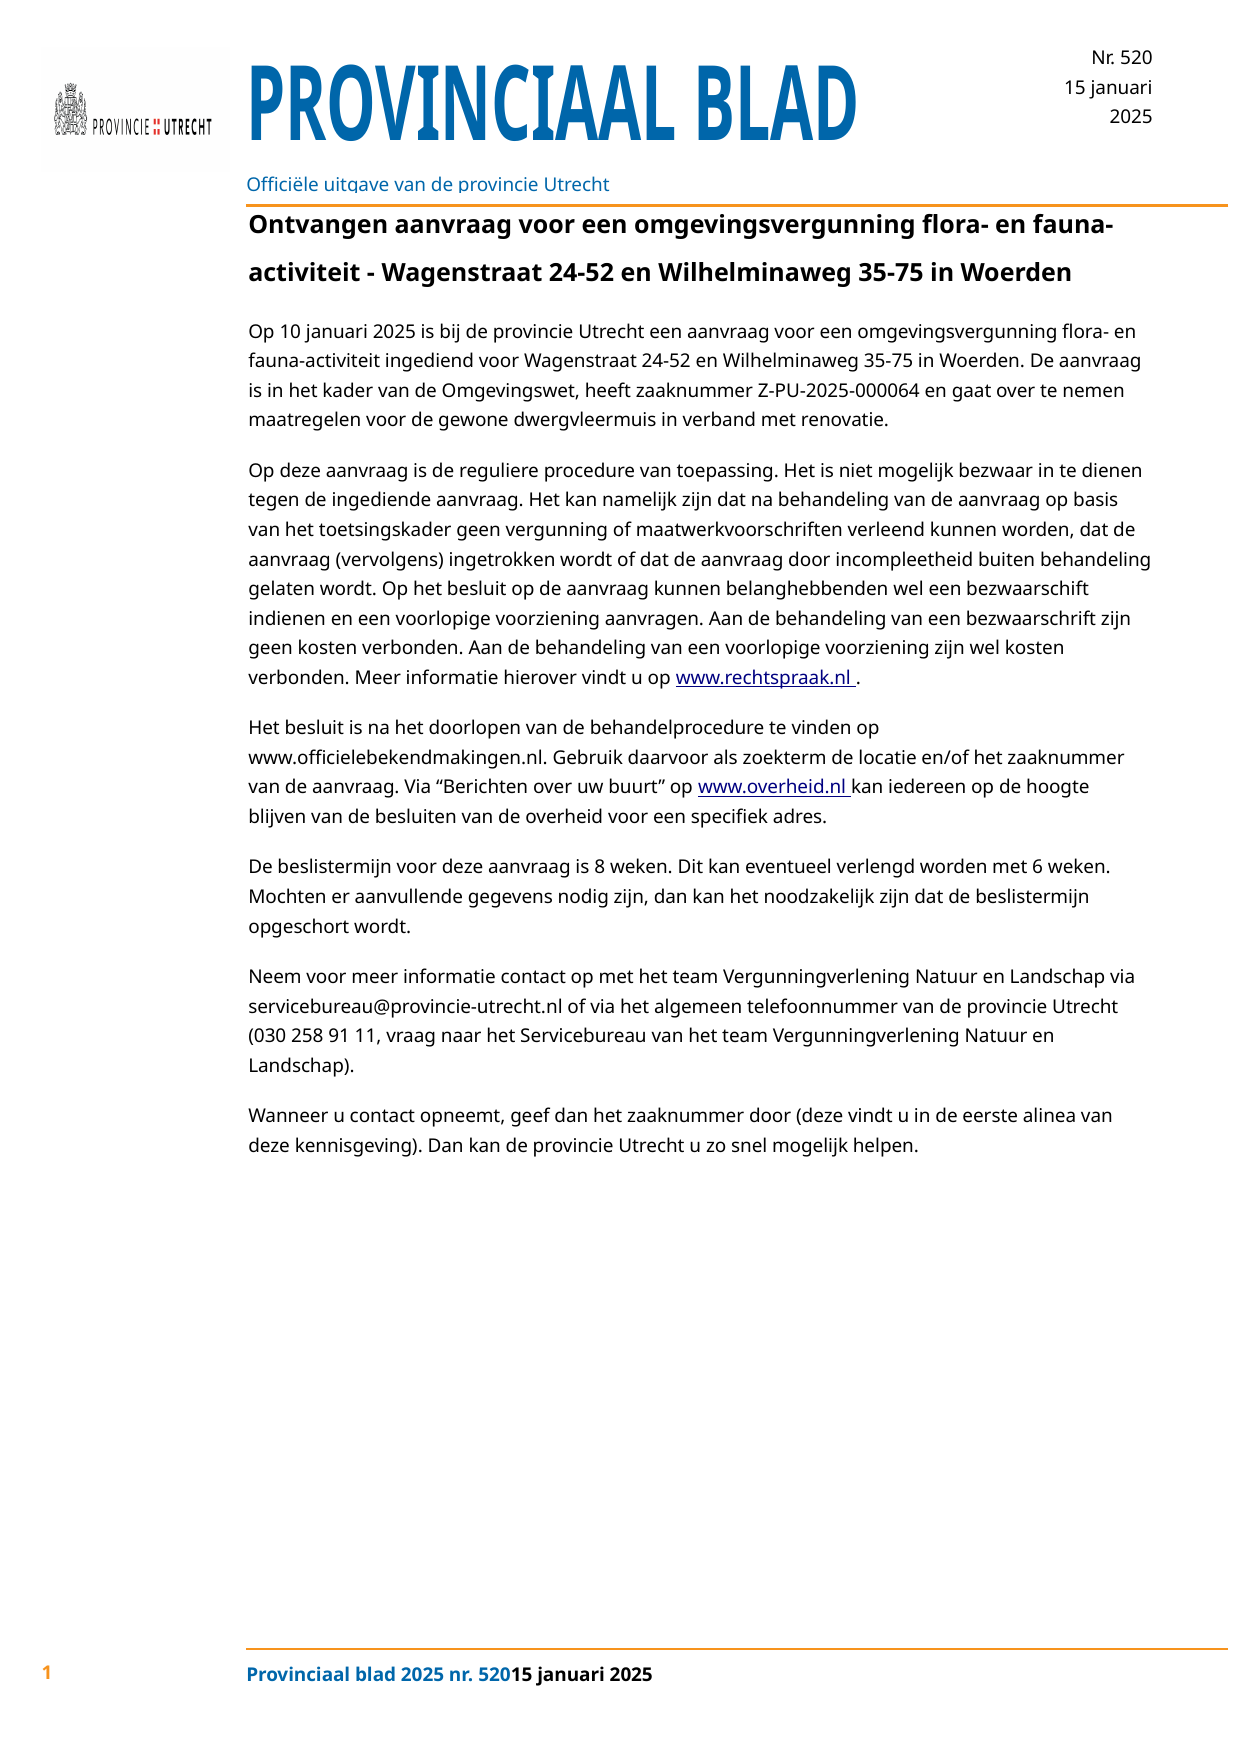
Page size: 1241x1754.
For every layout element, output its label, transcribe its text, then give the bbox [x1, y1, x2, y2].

text Op 10 januari 2025 is bij de provincie Utrecht een aanvraag voor een omgevingsvergunning flora- en fauna-activiteit ingediend voor Wagenstraat 24-52 en Wilhelminaweg 35-75 in Woerden. De aanvraag is in het kader van de Omgevingswet, heeft zaaknummer Z-PU-2025-000064 en gaat over te nemen maatregelen voor de gewone dwergvleermuis in verband met renovatie. [248, 318, 1152, 432]
text Wanneer u contact opneemt, geef dan het zaaknummer door (deze vindt u in de eerste alinea van deze kennisgeving). Dan kan de provincie Utrecht u zo snel mogelijk helpen. [248, 1102, 1152, 1158]
text Het besluit is na het doorlopen van de behandelprocedure te vinden op www.officielebekendmakingen.nl. Gebruik daarvoor als zoekterm de locatie en/of het zaaknummer van de aanvraag. Via “Berichten over uw buurt” op www.overheid.nl kan iedereen op de hoogte blijven van de besluiten van de overheid voor een specifiek adres. [248, 714, 1152, 829]
text Ontvangen aanvraag voor een omgevingsvergunning flora- en fauna-activiteit - Wagenstraat 24-52 en Wilhelminaweg 35-75 in Woerden [248, 207, 1152, 288]
text Op deze aanvraag is de reguliere procedure van toepassing. Het is niet mogelijk bezwaar in te dienen tegen de ingediende aanvraag. Het kan namelijk zijn dat na behandeling van de aanvraag op basis van het toetsingskader geen vergunning of maatwerkvoorschriften verleend kunnen worden, dat de aanvraag (vervolgens) ingetrokken wordt of dat de aanvraag door incompleetheid buiten behandeling gelaten wordt. Op het besluit op de aanvraag kunnen belanghebbenden wel een bezwaarschift indienen en een voorlopige voorziening aanvragen. Aan de behandeling van een bezwaarschrift zijn geen kosten verbonden. Aan de behandeling van een voorlopige voorziening zijn wel kosten verbonden. Meer informatie hierover vindt u op www.rechtspraak.nl . [248, 457, 1152, 690]
text De beslistermijn voor deze aanvraag is 8 weken. Dit kan eventueel verlengd worden met 6 weken. Mochten er aanvullende gegevens nodig zijn, dan kan het noodzakelijk zijn dat de beslistermijn opgeschort wordt. [248, 854, 1152, 939]
picture [41, 47, 231, 172]
text Neem voor meer informatie contact op met het team Vergunningverlening Natuur en Landschap via servicebureau@provincie-utrecht.nl of via het algemeen telefoonnummer van de provincie Utrecht (030 258 91 11, vraag naar het Servicebureau van het team Vergunningverlening Natuur en Landschap). [248, 963, 1152, 1078]
